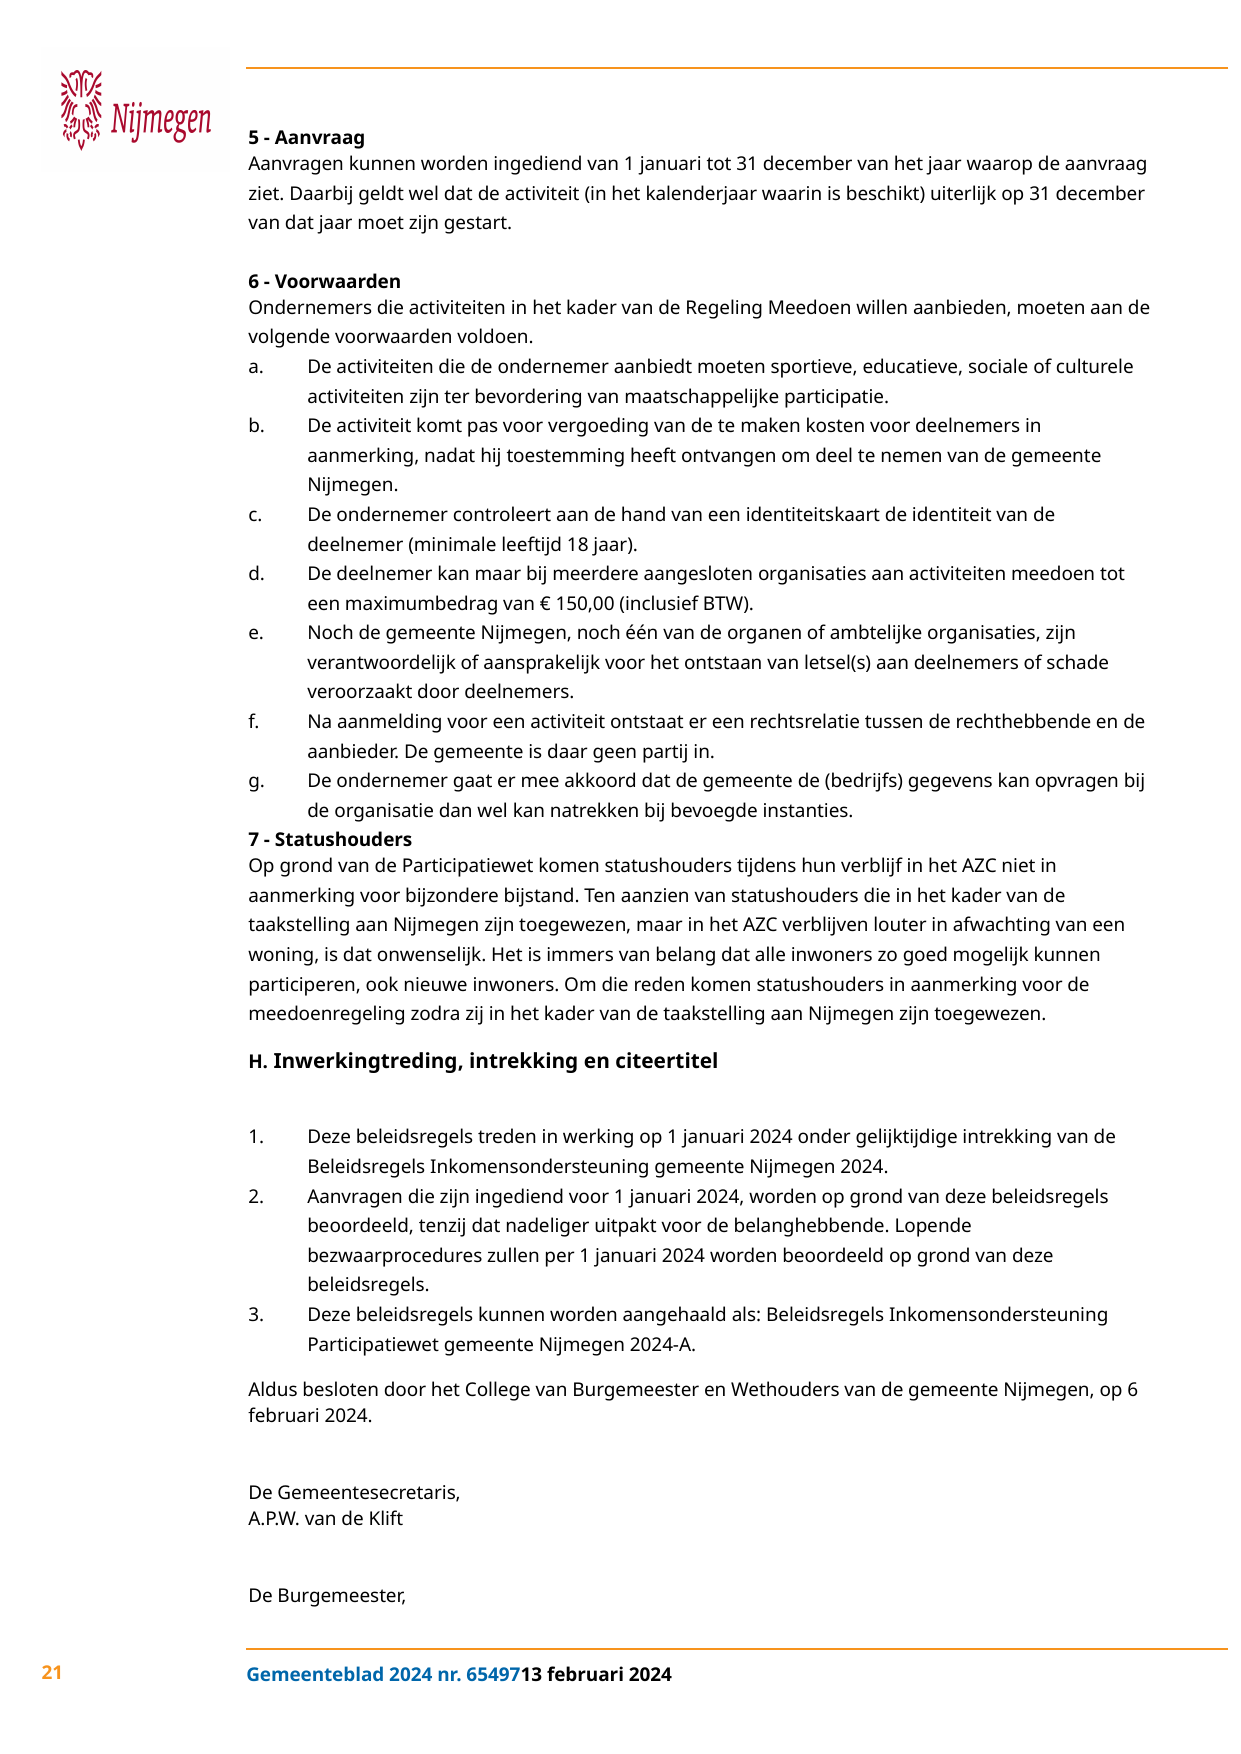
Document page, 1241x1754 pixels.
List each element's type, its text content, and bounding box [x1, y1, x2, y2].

text Op grond van de Participatiewet komen statushouders tijdens hun verblijf in het AZC niet in aanmerking voor bijzondere bijstand. Ten aanzien van statushouders die in het kader van de taakstelling aan Nijmegen zijn toegewezen, maar in het AZC verblijven louter in afwachting van een woning, is dat onwenselijk. Het is immers van belang dat alle inwoners zo goed mogelijk kunnen participeren, ook nieuwe inwoners. Om die reden komen statushouders in aanmerking voor de meedoenregeling zodra zij in het kader van de taakstelling aan Nijmegen zijn toegewezen. [248, 852, 1152, 1026]
text H. Inwerkingtreding, intrekking en citeertitel [248, 1046, 1152, 1074]
list Deze beleidsregels kunnen worden aangehaald als: Beleidsregels Inkomensondersteuning Participatiewet gemeente Nijmegen 2024-A. [248, 1301, 1152, 1356]
text Ondernemers die activiteiten in het kader van de Regeling Meedoen willen aanbieden, moeten aan de volgende voorwaarden voldoen. [248, 294, 1152, 349]
list Na aanmelding voor een activiteit ontstaat er een rechtsrelatie tussen de rechthebbende en de aanbieder. De gemeente is daar geen partij in. [248, 708, 1152, 764]
text 6 - Voorwaarden [248, 268, 1152, 294]
list De ondernemer controleert aan de hand van een identiteitskaart de identiteit van de deelnemer (minimale leeftijd 18 jaar). [248, 501, 1152, 557]
text De Gemeentesecretaris, [248, 1479, 1152, 1505]
text Aldus besloten door het College van Burgemeester en Wethouders van de gemeente Nijmegen, op 6 februari 2024. [248, 1376, 1152, 1428]
text Aanvragen kunnen worden ingediend van 1 januari tot 31 december van het jaar waarop de aanvraag ziet. Daarbij geldt wel dat de activiteit (in het kalenderjaar waarin is beschikt) uiterlijk op 31 december van dat jaar moet zijn gestart. [248, 150, 1152, 235]
list Noch de gemeente Nijmegen, noch één van de organen of ambtelijke organisaties, zijn verantwoordelijk of aansprakelijk voor het ontstaan van letsel(s) aan deelnemers of schade veroorzaakt door deelnemers. [248, 619, 1152, 704]
text De Burgemeester, [248, 1582, 1152, 1608]
list De deelnemer kan maar bij meerdere aangesloten organisaties aan activiteiten meedoen tot een maximumbedrag van € 150,00 (inclusief BTW). [248, 560, 1152, 616]
text 7 - Statushouders [248, 827, 1152, 852]
list Aanvragen die zijn ingediend voor 1 januari 2024, worden op grond van deze beleidsregels beoordeeld, tenzij dat nadeliger uitpakt voor de belanghebbende. Lopende bezwaarprocedures zullen per 1 januari 2024 worden beoordeeld op grond van deze beleidsregels. [248, 1183, 1152, 1297]
list Deze beleidsregels treden in werking op 1 januari 2024 onder gelijktijdige intrekking van de Beleidsregels Inkomensondersteuning gemeente Nijmegen 2024. [248, 1124, 1152, 1179]
text A.P.W. van de Klift [248, 1505, 1152, 1531]
list De activiteit komt pas voor vergoeding van de te maken kosten voor deelnemers in aanmerking, nadat hij toestemming heeft ontvangen om deel te nemen van de gemeente Nijmegen. [248, 412, 1152, 497]
list De ondernemer gaat er mee akkoord dat de gemeente de (bedrijfs) gegevens kan opvragen bij de organisatie dan wel kan natrekken bij bevoegde instanties. [248, 767, 1152, 823]
text 5 - Aanvraag [248, 124, 1152, 150]
picture [41, 47, 231, 172]
list De activiteiten die de ondernemer aanbiedt moeten sportieve, educatieve, sociale of culturele activiteiten zijn ter bevordering van maatschappelijke participatie. [248, 353, 1152, 409]
